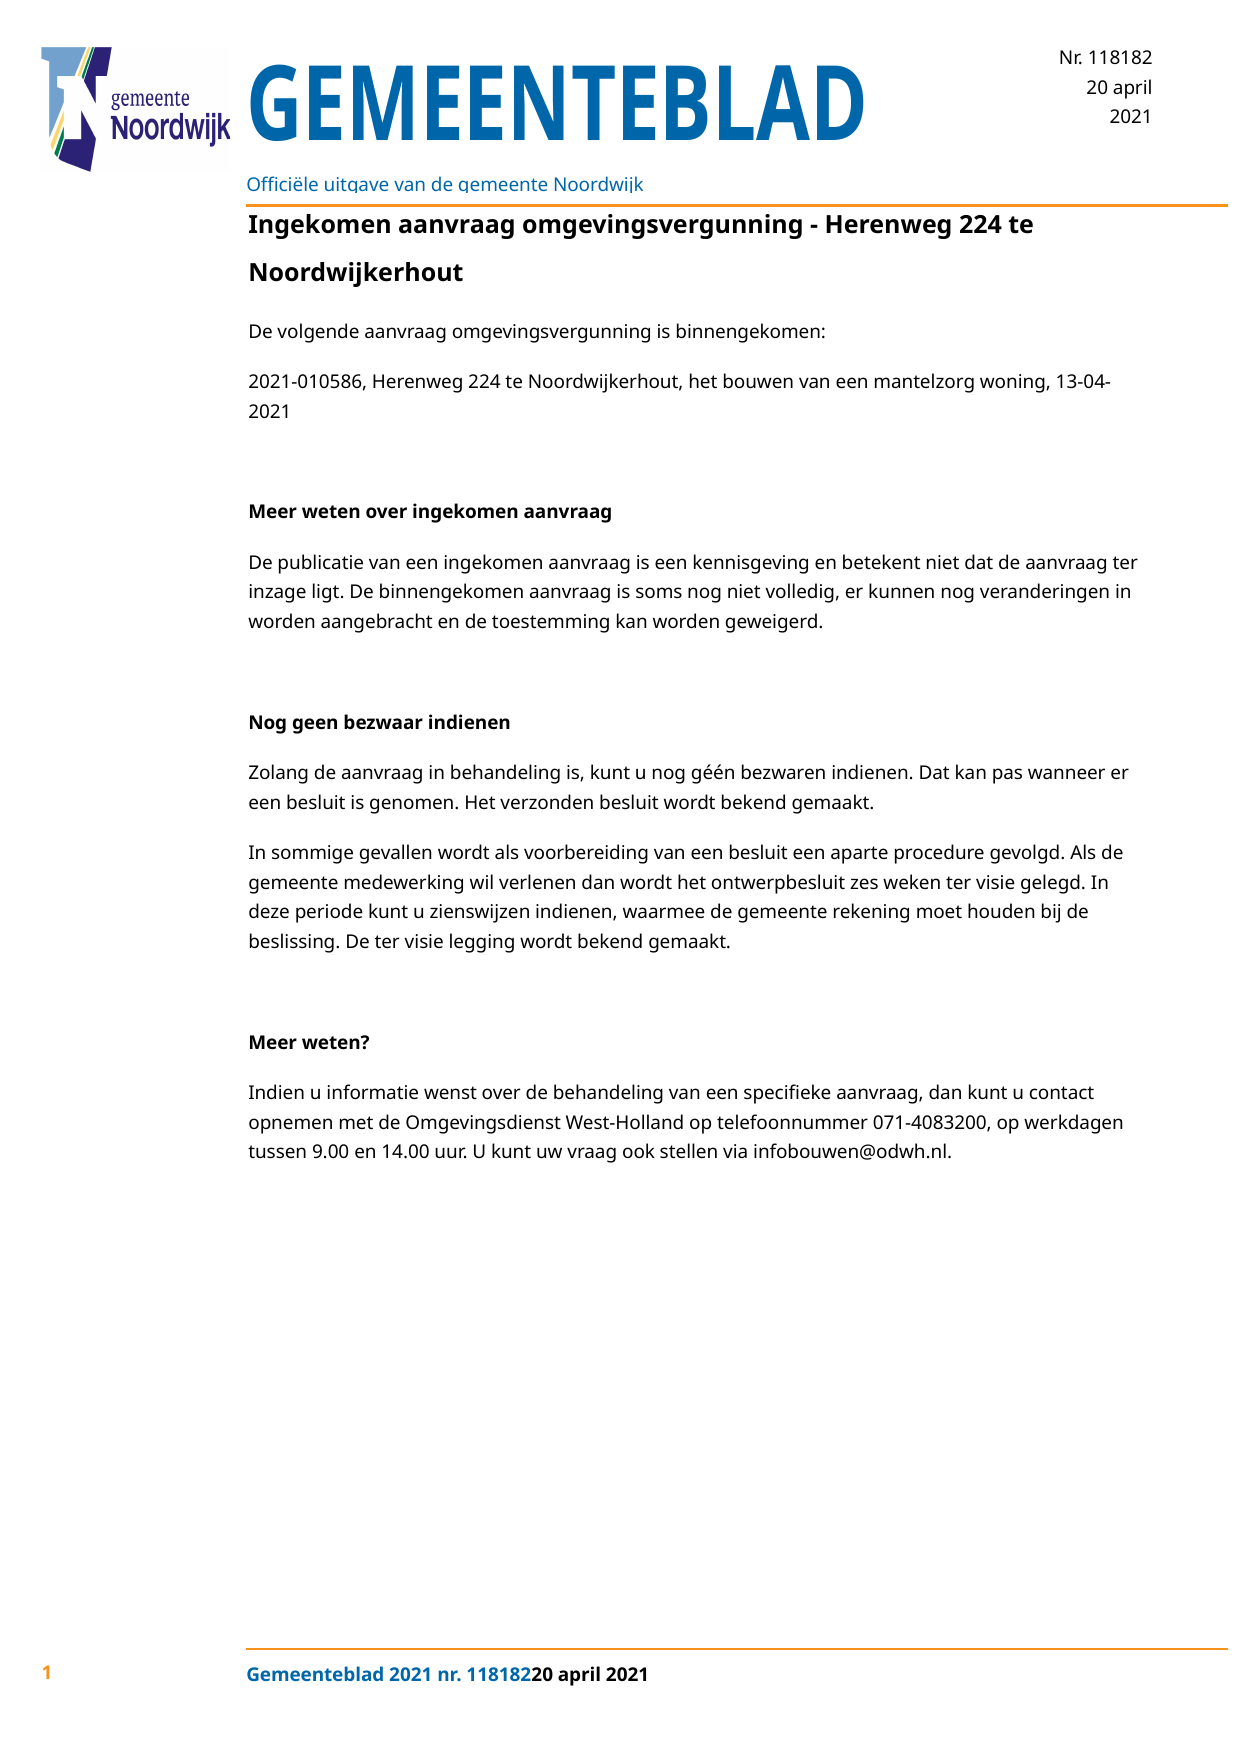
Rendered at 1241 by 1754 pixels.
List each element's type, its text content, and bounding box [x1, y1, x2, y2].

text Meer weten over ingekomen aanvraag [248, 499, 1152, 524]
text Meer weten? [248, 1029, 1152, 1055]
text Indien u informatie wenst over de behandeling van een specifieke aanvraag, dan kunt u contact opnemen met de Omgevingsdienst West-Holland op telefoonnummer 071-4083200, op werkdagen tussen 9.00 en 14.00 uur. U kunt uw vraag ook stellen via infobouwen@odwh.nl. [248, 1079, 1152, 1164]
text De volgende aanvraag omgevingsvergunning is binnengekomen: [248, 318, 1152, 344]
picture [41, 47, 231, 172]
text 2021-010586, Herenweg 224 te Noordwijkerhout, het bouwen van een mantelzorg woning, 13-04-2021 [248, 368, 1152, 424]
text Zolang de aanvraag in behandeling is, kunt u nog géén bezwaren indienen. Dat kan pas wanneer er een besluit is genomen. Het verzonden besluit wordt bekend gemaakt. [248, 759, 1152, 815]
text De publicatie van een ingekomen aanvraag is een kennisgeving en betekent niet dat de aanvraag ter inzage ligt. De binnengekomen aanvraag is soms nog niet volledig, er kunnen nog veranderingen in worden aangebracht en de toestemming kan worden geweigerd. [248, 549, 1152, 634]
text Nog geen bezwaar indienen [248, 709, 1152, 735]
text Ingekomen aanvraag omgevingsvergunning - Herenweg 224 te Noordwijkerhout [248, 207, 1152, 288]
text In sommige gevallen wordt als voorbereiding van een besluit een aparte procedure gevolgd. Als de gemeente medewerking wil verlenen dan wordt het ontwerpbesluit zes weken ter visie gelegd. In deze periode kunt u zienswijzen indienen, waarmee de gemeente rekening moet houden bij de beslissing. De ter visie legging wordt bekend gemaakt. [248, 839, 1152, 954]
